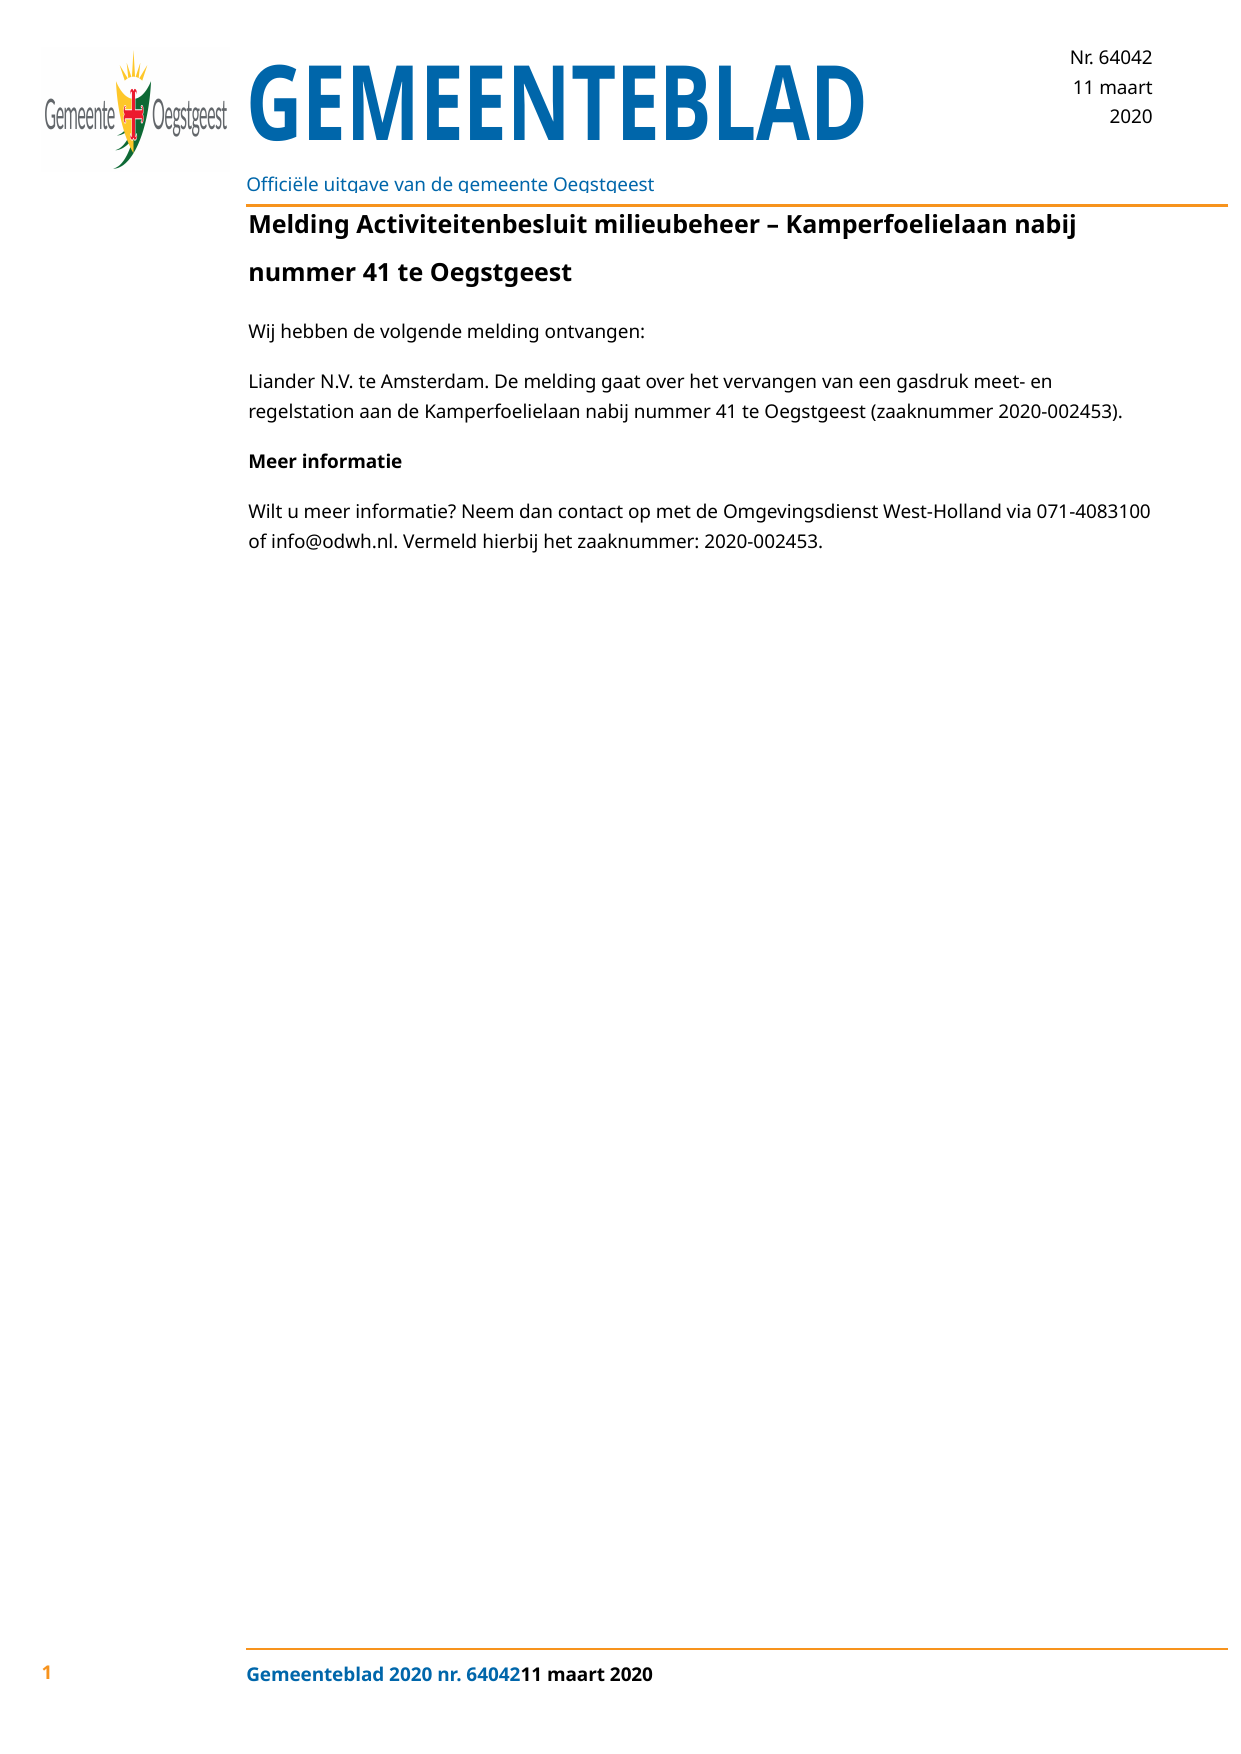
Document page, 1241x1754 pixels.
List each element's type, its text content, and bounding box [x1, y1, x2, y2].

text Liander N.V. te Amsterdam. De melding gaat over het vervangen van een gasdruk meet- en regelstation aan de Kamperfoelielaan nabij nummer 41 te Oegstgeest (zaaknummer 2020-002453). [248, 368, 1152, 424]
picture [41, 47, 231, 172]
text Wij hebben de volgende melding ontvangen: [248, 318, 1152, 344]
text Meer informatie [248, 448, 1152, 474]
text Wilt u meer informatie? Neem dan contact op met de Omgevingsdienst West-Holland via 071‑4083100 of info@odwh.nl. Vermeld hierbij het zaaknummer: 2020-002453. [248, 499, 1152, 554]
text Melding Activiteitenbesluit milieubeheer – Kamperfoelielaan nabij nummer 41 te Oegstgeest [248, 207, 1152, 288]
